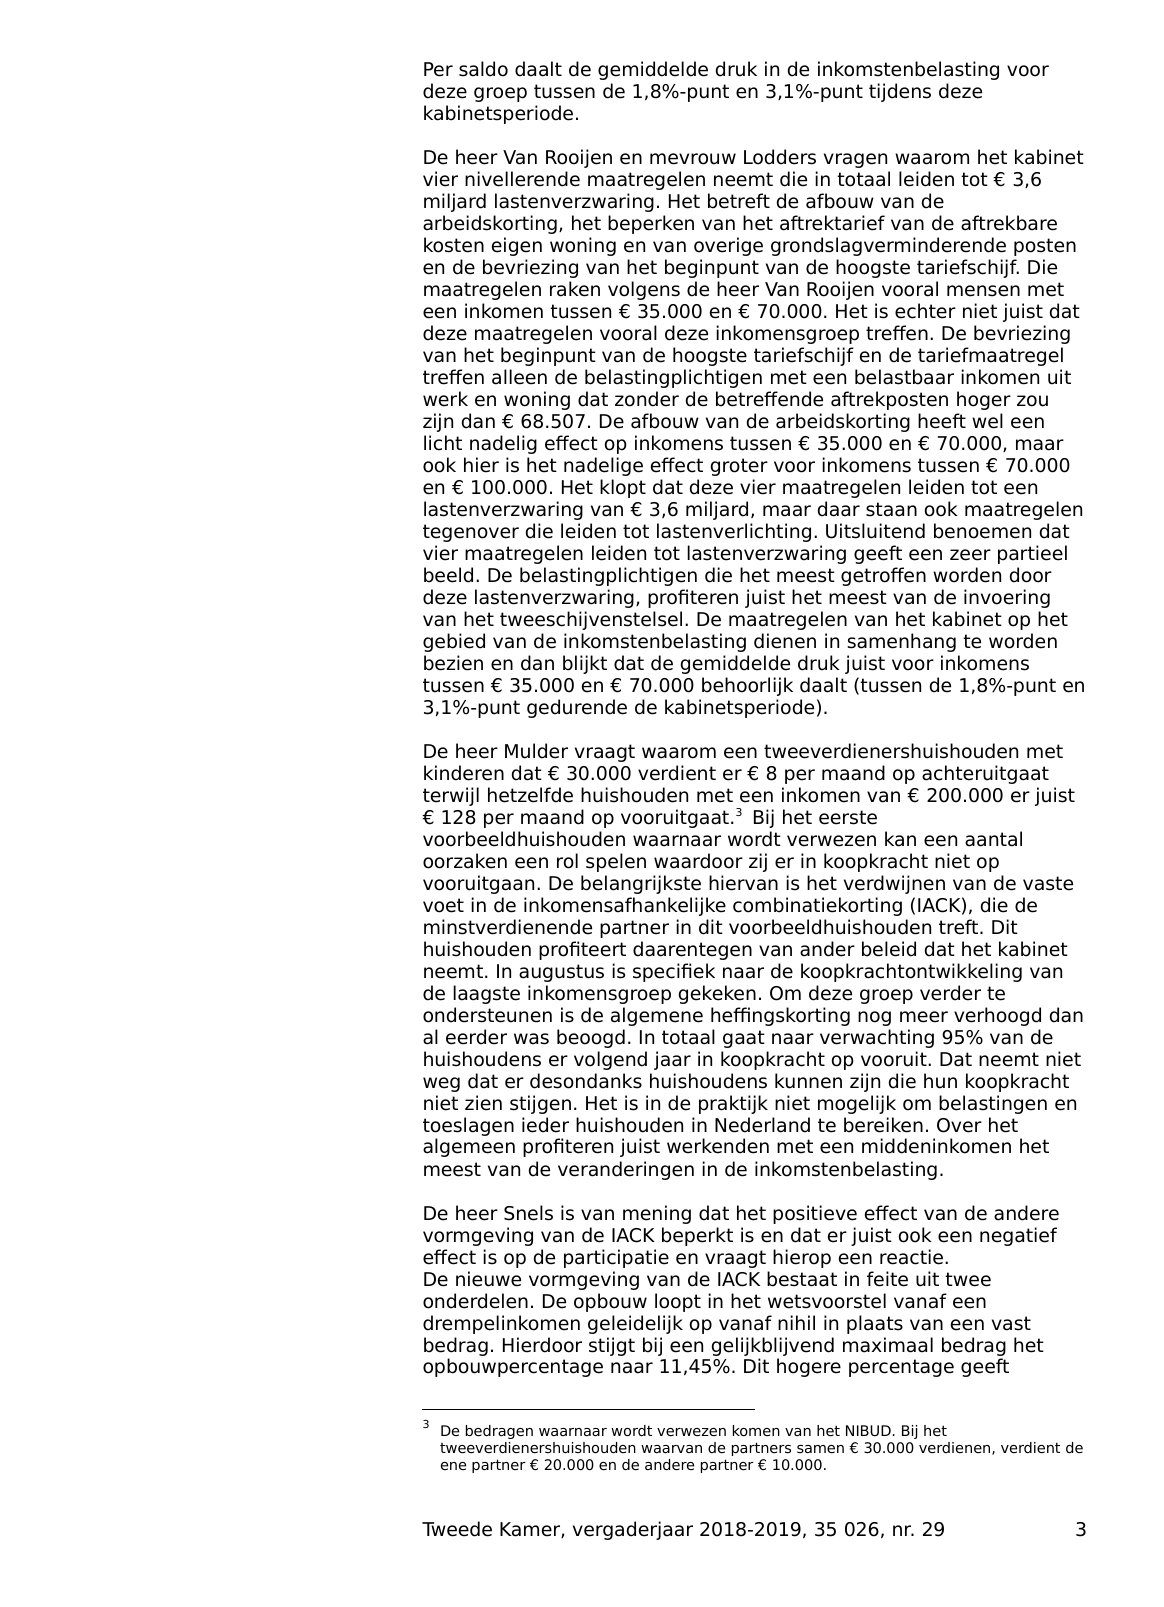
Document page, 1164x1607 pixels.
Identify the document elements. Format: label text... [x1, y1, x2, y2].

text Per saldo daalt de gemiddelde druk in de inkomstenbelasting voor deze groep tussen de 1,8%-punt en 3,1%-punt tijdens deze kabinetsperiode. [422, 59, 1087, 125]
text De heer Snels is van mening dat het positieve effect van de andere vormgeving van de IACK beperkt is en dat er juist ook een negatief effect is op de participatie en vraagt hierop een reactie. [422, 1203, 1087, 1268]
text De heer Van Rooijen en mevrouw Lodders vragen waarom het kabinet vier nivellerende maatregelen neemt die in totaal leiden tot € 3,6 miljard lastenverzwaring. Het betreft de afbouw van de arbeidskorting, het beperken van het aftrektarief van de aftrekbare kosten eigen woning en van overige grondslagverminderende posten en de bevriezing van het beginpunt van de hoogste tariefschijf. Die maatregelen raken volgens de heer Van Rooijen vooral mensen met een inkomen tussen € 35.000 en € 70.000. Het is echter niet juist dat deze maatregelen vooral deze inkomensgroep treffen. De bevriezing van het beginpunt van de hoogste tariefschijf en de tariefmaatregel treffen alleen de belastingplichtigen met een belastbaar inkomen uit werk en woning dat zonder de betreffende aftrekposten hoger zou zijn dan € 68.507. De afbouw van de arbeidskorting heeft wel een licht nadelig effect op inkomens tussen € 35.000 en € 70.000, maar ook hier is het nadelige effect groter voor inkomens tussen € 70.000 en € 100.000. Het klopt dat deze vier maatregelen leiden tot een lastenverzwaring van € 3,6 miljard, maar daar staan ook maatregelen tegenover die leiden tot lastenverlichting. Uitsluitend benoemen dat vier maatregelen leiden tot lastenverzwaring geeft een zeer partieel beeld. De belastingplichtigen die het meest getroffen worden door deze lastenverzwaring, profiteren juist het meest van de invoering van het tweeschijvenstelsel. De maatregelen van het kabinet op het gebied van de inkomstenbelasting dienen in samenhang te worden bezien en dan blijkt dat de gemiddelde druk juist voor inkomens tussen € 35.000 en € 70.000 behoorlijk daalt (tussen de 1,8%-punt en 3,1%-punt gedurende de kabinetsperiode). [422, 147, 1087, 719]
text De bedragen waarnaar wordt verwezen komen van het NIBUD. Bij het tweeverdienershuishouden waarvan de partners samen € 30.000 verdienen, verdient de ene partner € 20.000 en de andere partner € 10.000. [422, 1418, 1087, 1474]
text De nieuwe vormgeving van de IACK bestaat in feite uit twee onderdelen. De opbouw loopt in het wetsvoorstel vanaf een drempelinkomen geleidelijk op vanaf nihil in plaats van een vast bedrag. Hierdoor stijgt bij een gelijkblijvend maximaal bedrag het opbouwpercentage naar 11,45%. Dit hogere percentage geeft [422, 1268, 1087, 1378]
text De heer Mulder vraagt waarom een tweeverdienershuishouden met kinderen dat € 30.000 verdient er € 8 per maand op achteruitgaat terwijl hetzelfde huishouden met een inkomen van € 200.000 er juist € 128 per maand op vooruitgaat. Bij het eerste voorbeeldhuishouden waarnaar wordt verwezen kan een aantal oorzaken een rol spelen waardoor zij er in koopkracht niet op vooruitgaan. De belangrijkste hiervan is het verdwijnen van de vaste voet in de inkomensafhankelijke combinatiekorting (IACK), die de minstverdienende partner in dit voorbeeldhuishouden treft. Dit huishouden profiteert daarentegen van ander beleid dat het kabinet neemt. In augustus is specifiek naar de koopkrachtontwikkeling van de laagste inkomensgroep gekeken. Om deze groep verder te ondersteunen is de algemene heffingskorting nog meer verhoogd dan al eerder was beoogd. In totaal gaat naar verwachting 95% van de huishoudens er volgend jaar in koopkracht op vooruit. Dat neemt niet weg dat er desondanks huishoudens kunnen zijn die hun koopkracht niet zien stijgen. Het is in de praktijk niet mogelijk om belastingen en toeslagen ieder huishouden in Nederland te bereiken. Over het algemeen profiteren juist werkenden met een middeninkomen het meest van de veranderingen in de inkomstenbelasting. [422, 741, 1087, 1180]
